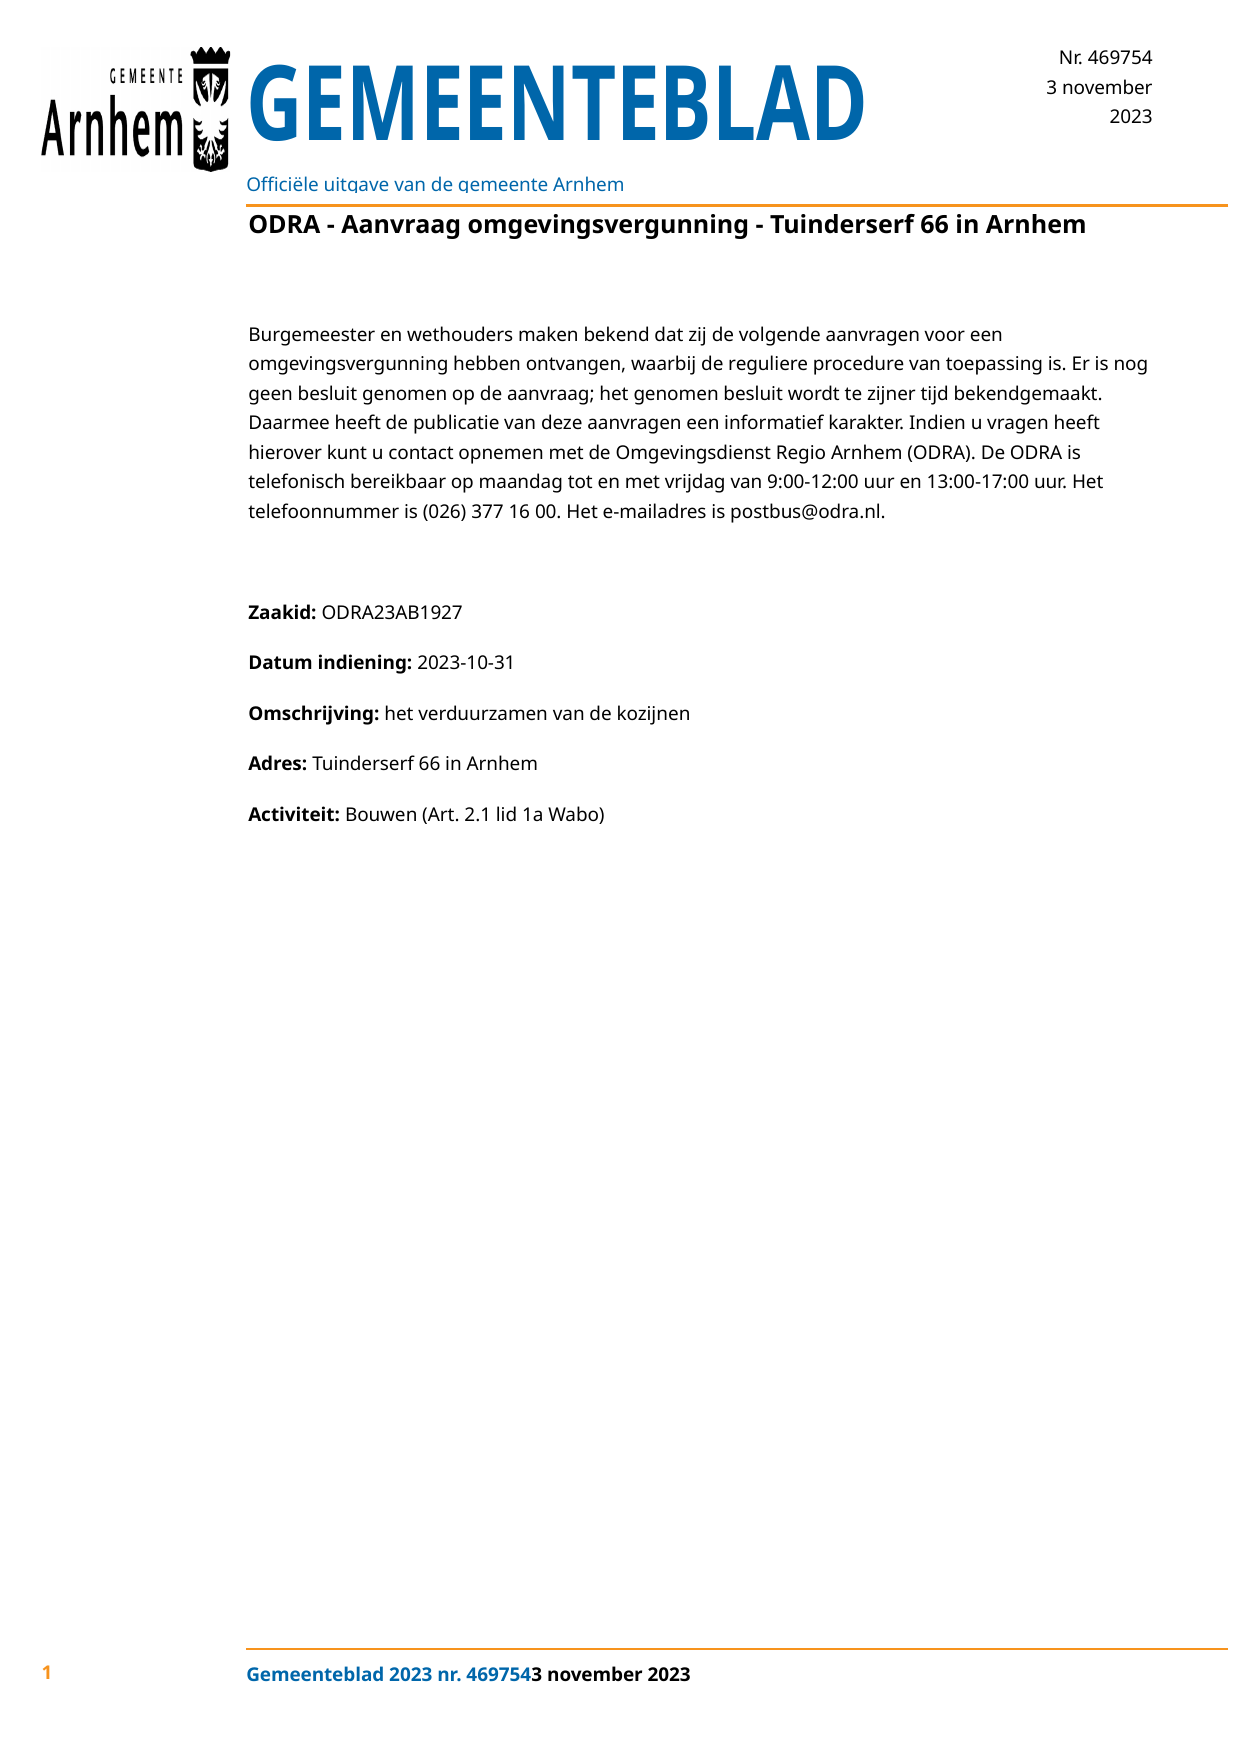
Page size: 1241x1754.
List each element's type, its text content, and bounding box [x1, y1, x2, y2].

text Activiteit: Bouwen (Art. 2.1 lid 1a Wabo) [248, 801, 1152, 826]
text Datum indiening: 2023-10-31 [248, 649, 1152, 675]
picture [41, 47, 231, 172]
text ODRA - Aanvraag omgevingsvergunning - Tuinderserf 66 in Arnhem [248, 207, 1152, 241]
text Burgemeester en wethouders maken bekend dat zij de volgende aanvragen voor een omgevingsvergunning hebben ontvangen, waarbij de reguliere procedure van toepassing is. Er is nog geen besluit genomen op de aanvraag; het genomen besluit wordt te zijner tijd bekendgemaakt. Daarmee heeft de publicatie van deze aanvragen een informatief karakter. Indien u vragen heeft hierover kunt u contact opnemen met de Omgevingsdienst Regio Arnhem (ODRA). De ODRA is telefonisch bereikbaar op maandag tot en met vrijdag van 9:00-12:00 uur en 13:00-17:00 uur. Het telefoonnummer is (026) 377 16 00. Het e-mailadres is postbus@odra.nl. [248, 321, 1152, 524]
text Adres: Tuinderserf 66 in Arnhem [248, 750, 1152, 776]
text Zaakid: ODRA23AB1927 [248, 599, 1152, 625]
text Omschrijving: het verduurzamen van de kozijnen [248, 700, 1152, 726]
